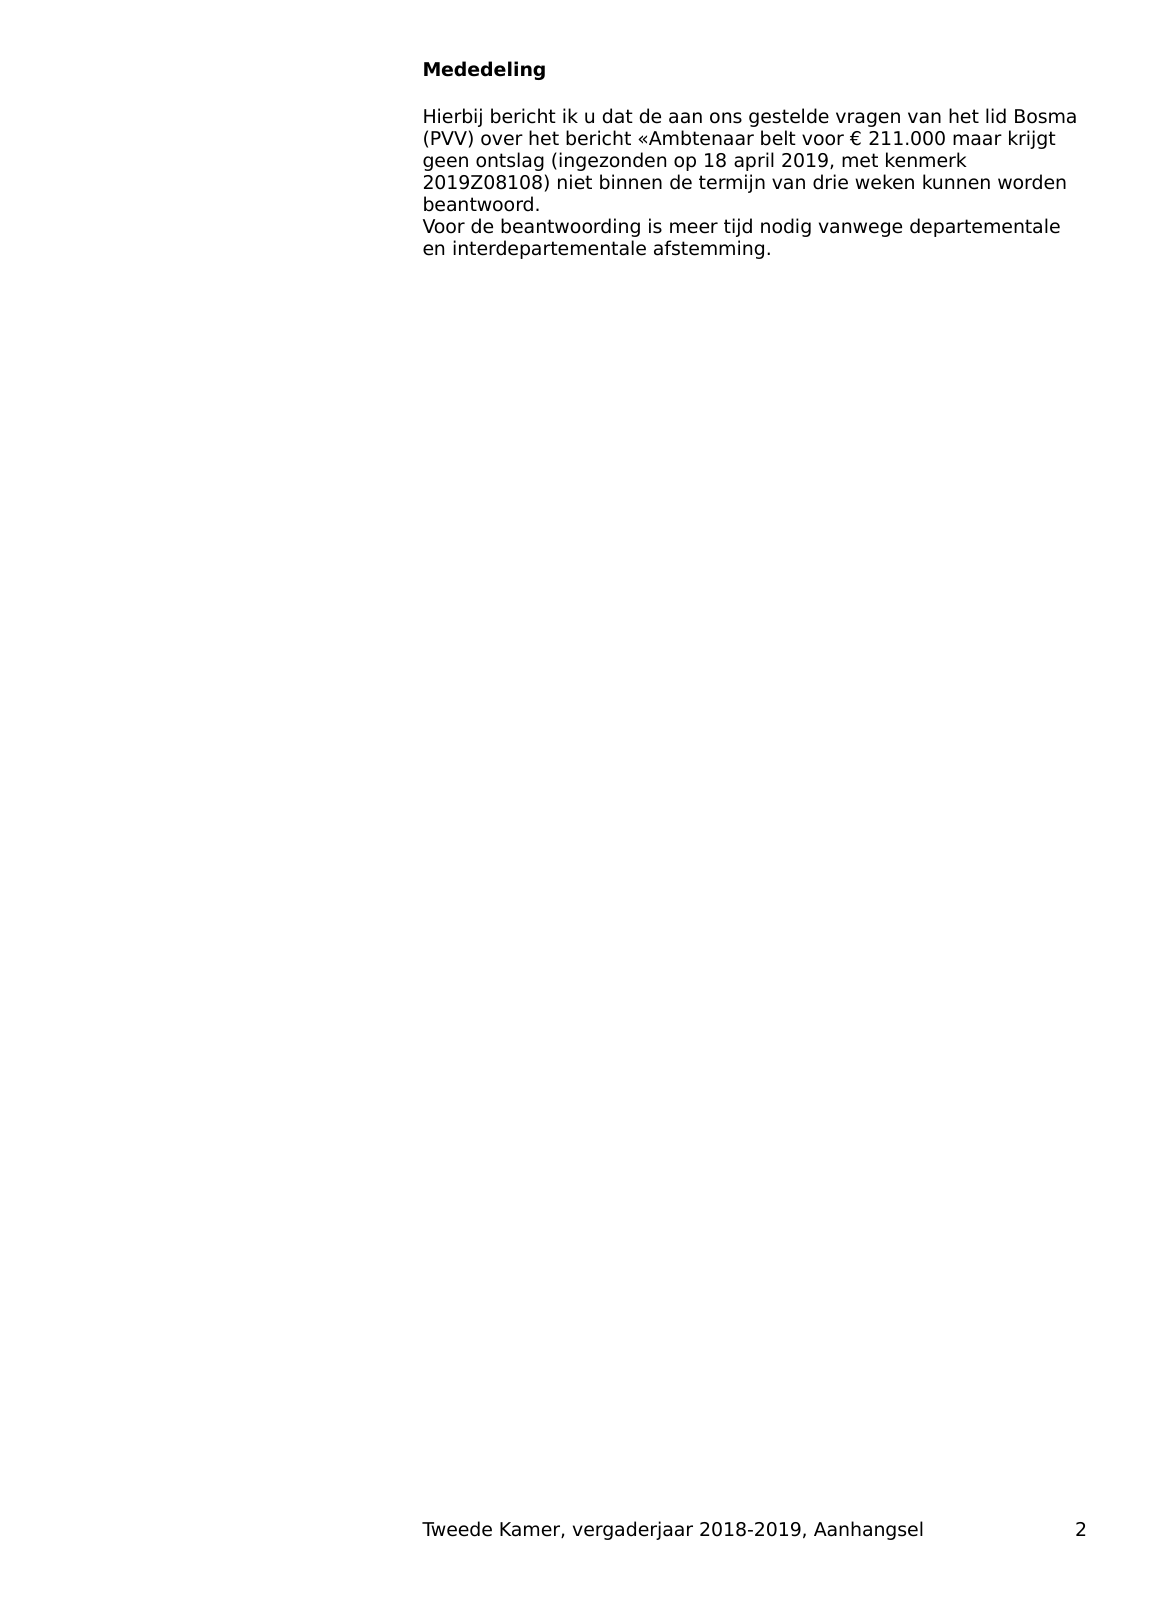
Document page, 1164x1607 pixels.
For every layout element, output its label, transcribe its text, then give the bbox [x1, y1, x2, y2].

text Voor de beantwoording is meer tijd nodig vanwege departementale en interdepartementale afstemming. [422, 216, 1087, 260]
subtitle Mededeling [422, 59, 1087, 81]
text Hierbij bericht ik u dat de aan ons gestelde vragen van het lid Bosma (PVV) over het bericht «Ambtenaar belt voor € 211.000 maar krijgt geen ontslag (ingezonden op 18 april 2019, met kenmerk 2019Z08108) niet binnen de termijn van drie weken kunnen worden beantwoord. [422, 106, 1087, 216]
